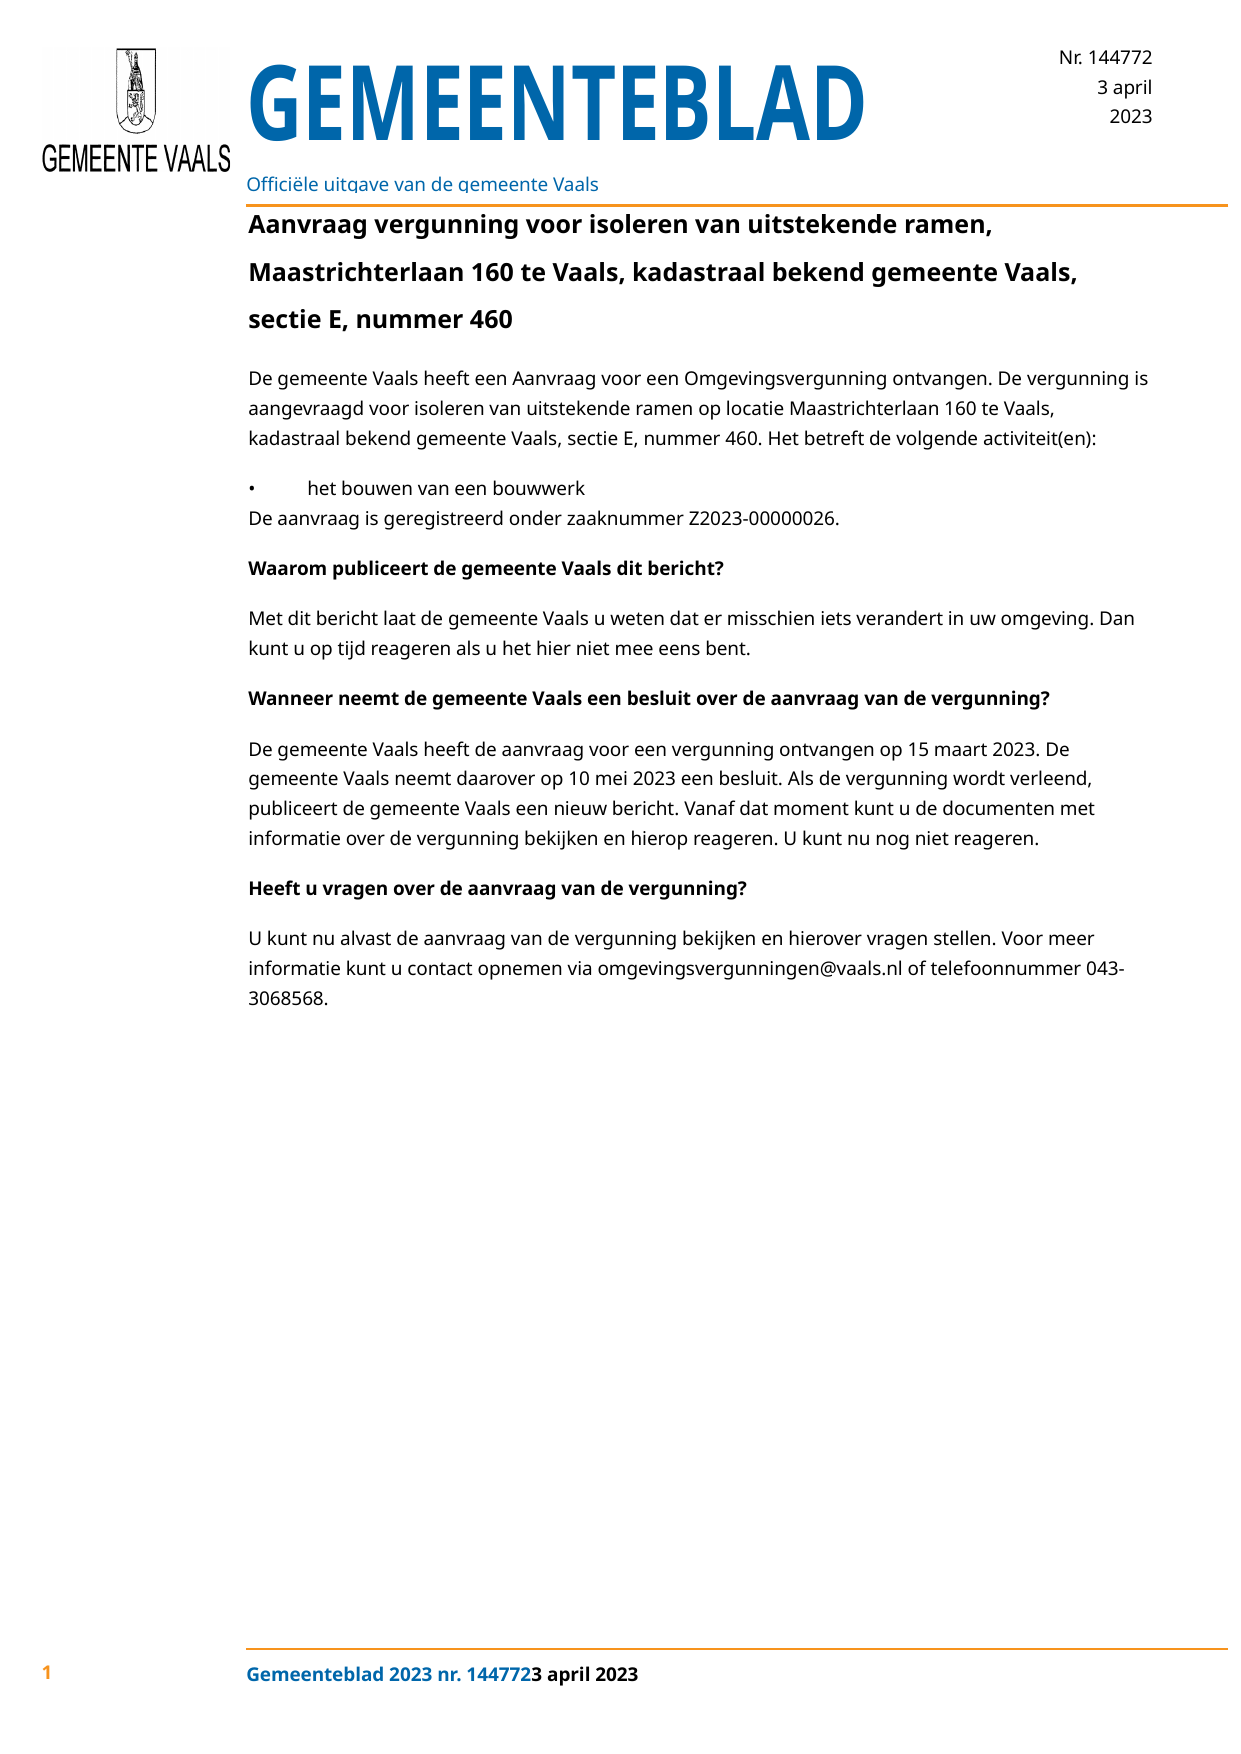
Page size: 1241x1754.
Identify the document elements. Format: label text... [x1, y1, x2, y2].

text Met dit bericht laat de gemeente Vaals u weten dat er misschien iets verandert in uw omgeving. Dan kunt u op tijd reageren als u het hier niet mee eens bent. [248, 606, 1152, 661]
text Heeft u vragen over de aanvraag van de vergunning? [248, 875, 1152, 901]
text De aanvraag is geregistreerd onder zaaknummer Z2023-00000026. [248, 505, 1152, 530]
text Wanneer neemt de gemeente Vaals een besluit over de aanvraag van de vergunning? [248, 686, 1152, 711]
text Waarom publiceert de gemeente Vaals dit bericht? [248, 555, 1152, 581]
text Aanvraag vergunning voor isoleren van uitstekende ramen, Maastrichterlaan 160 te Vaals, kadastraal bekend gemeente Vaals, sectie E, nummer 460 [248, 207, 1152, 336]
text De gemeente Vaals heeft een Aanvraag voor een Omgevingsvergunning ontvangen. De vergunning is aangevraagd voor isoleren van uitstekende ramen op locatie Maastrichterlaan 160 te Vaals, kadastraal bekend gemeente Vaals, sectie E, nummer 460. Het betreft de volgende activiteit(en): [248, 366, 1152, 450]
text De gemeente Vaals heeft de aanvraag voor een vergunning ontvangen op 15 maart 2023. De gemeente Vaals neemt daarover op 10 mei 2023 een besluit. Als de vergunning wordt verleend, publiceert de gemeente Vaals een nieuw bericht. Vanaf dat moment kunt u de documenten met informatie over de vergunning bekijken en hierop reageren. U kunt nu nog niet reageren. [248, 736, 1152, 850]
text U kunt nu alvast de aanvraag van de vergunning bekijken en hierover vragen stellen. Voor meer informatie kunt u contact opnemen via omgevingsvergunningen@vaals.nl of telefoonnummer 043-3068568. [248, 926, 1152, 1010]
picture [41, 47, 231, 172]
list het bouwen van een bouwwerk [248, 475, 1152, 501]
